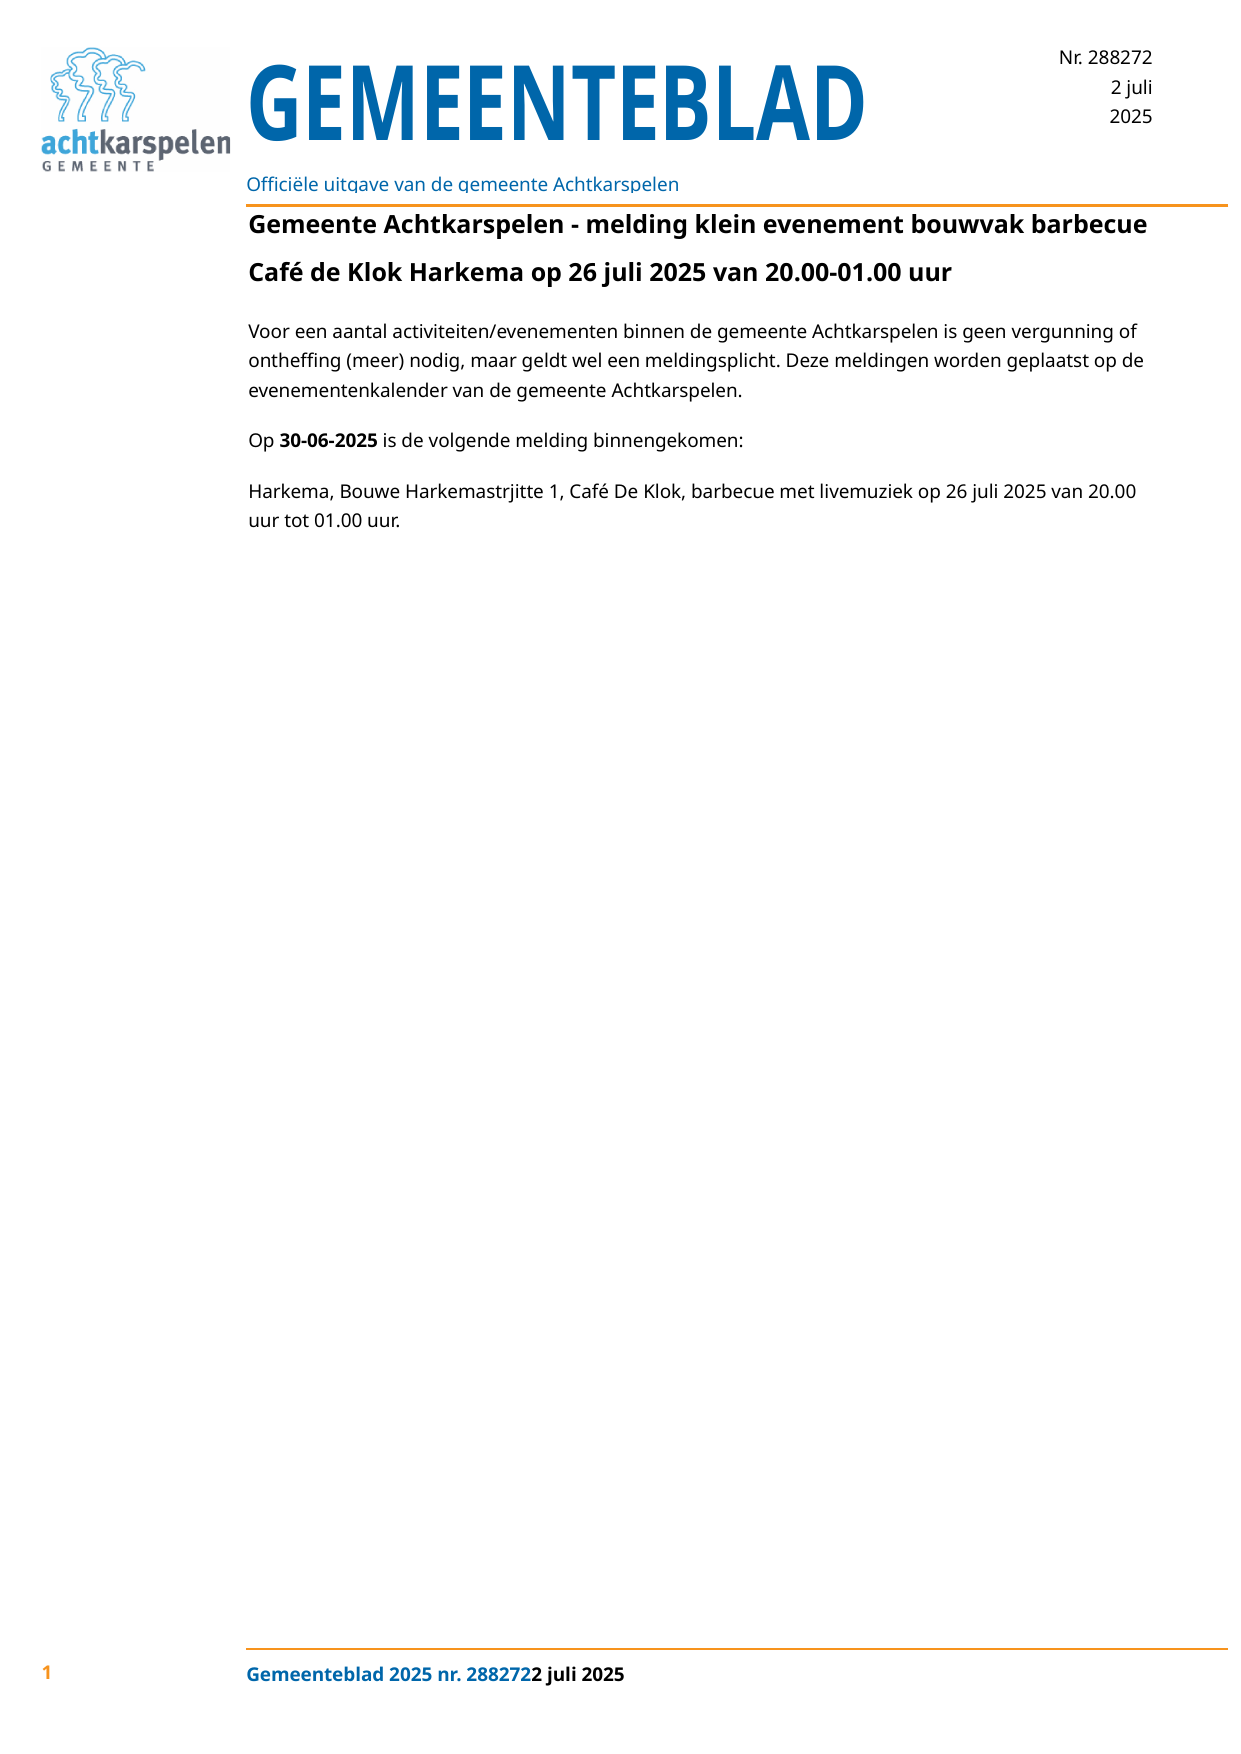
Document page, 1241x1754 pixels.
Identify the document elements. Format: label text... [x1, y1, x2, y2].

picture [41, 47, 231, 172]
text Harkema, Bouwe Harkemastrjitte 1, Café De Klok, barbecue met livemuziek op 26 juli 2025 van 20.00 uur tot 01.00 uur. [248, 478, 1152, 533]
text Voor een aantal activiteiten/evenementen binnen de gemeente Achtkarspelen is geen vergunning of ontheffing (meer) nodig, maar geldt wel een meldingsplicht. Deze meldingen worden geplaatst op de evenementenkalender van de gemeente Achtkarspelen. [248, 318, 1152, 403]
text Op 30-06-2025 is de volgende melding binnengekomen: [248, 427, 1152, 453]
text Gemeente Achtkarspelen - melding klein evenement bouwvak barbecue Café de Klok Harkema op 26 juli 2025 van 20.00-01.00 uur [248, 207, 1152, 288]
